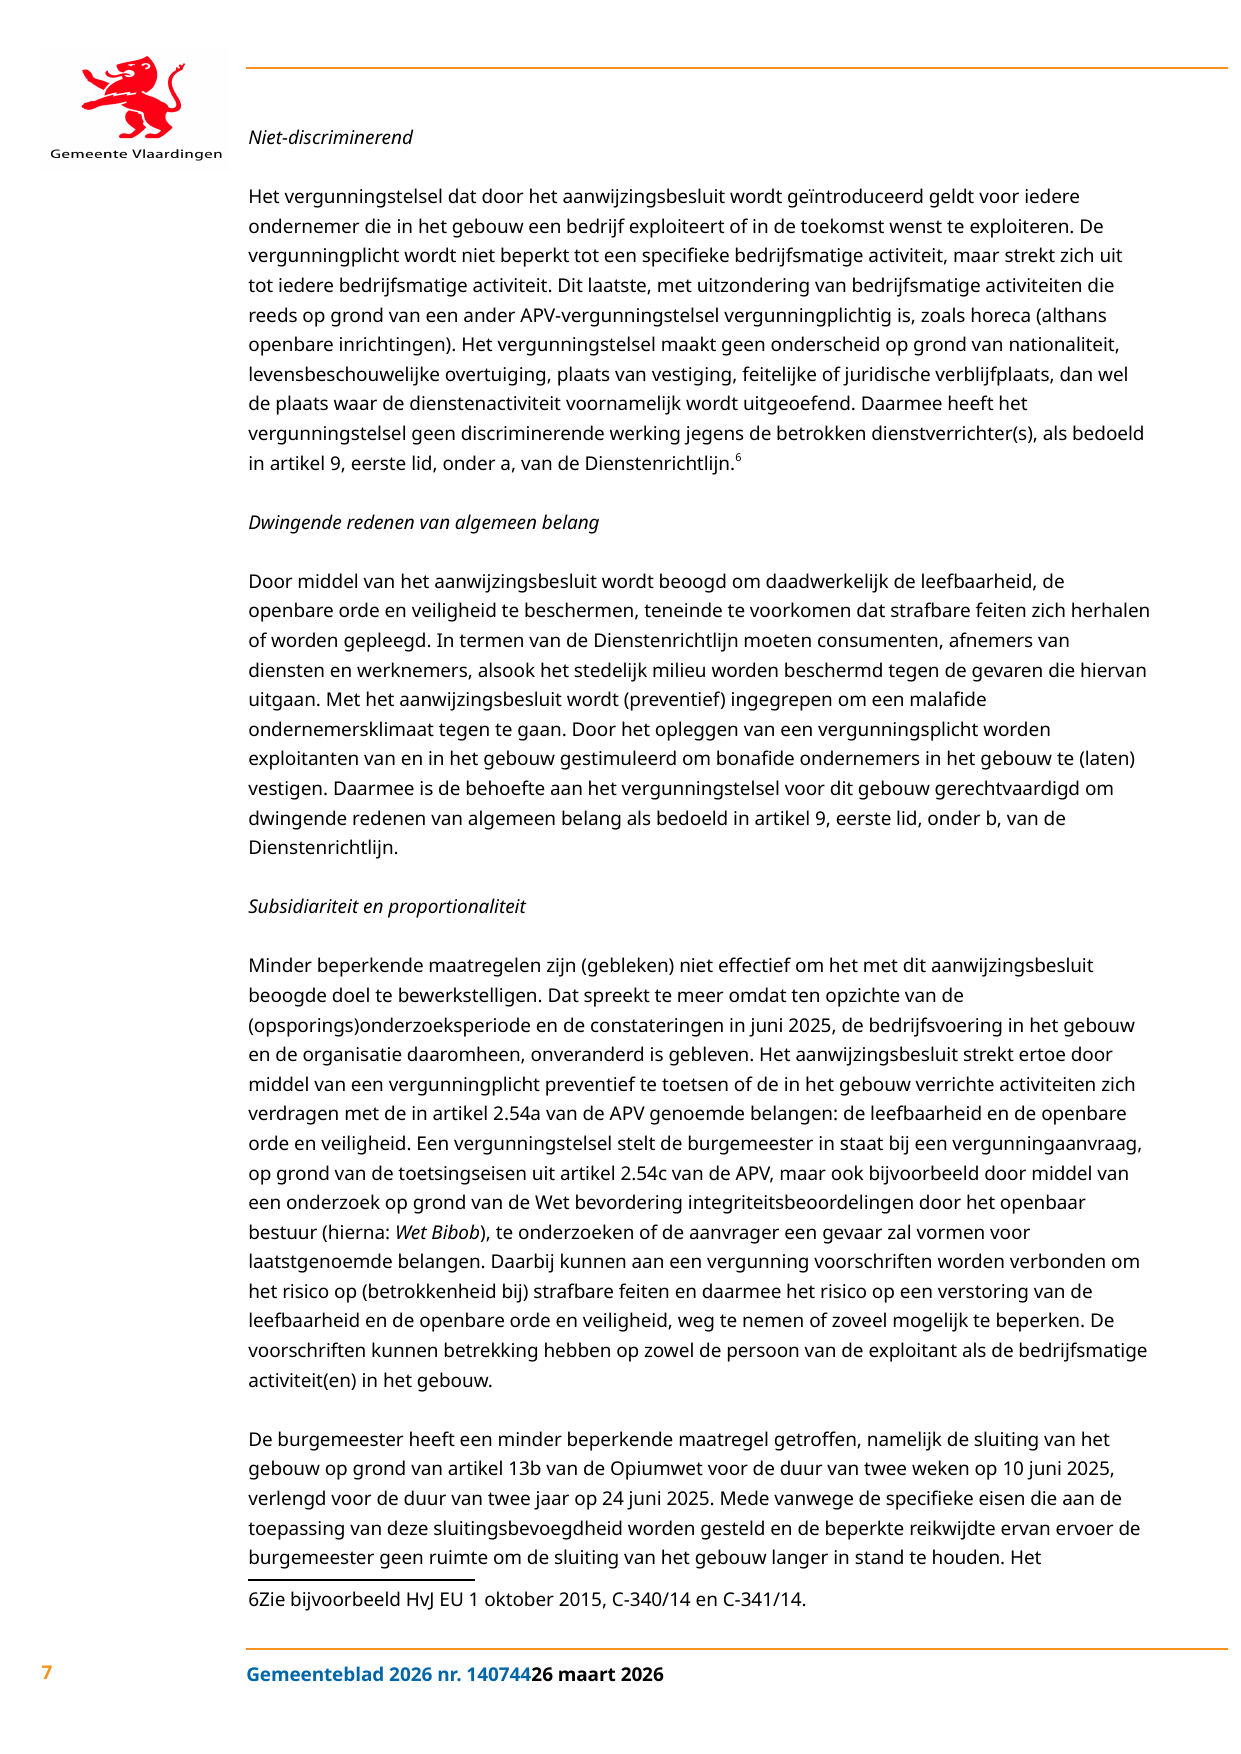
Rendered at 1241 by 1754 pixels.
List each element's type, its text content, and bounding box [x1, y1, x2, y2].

text Niet-discriminerend [248, 124, 1152, 150]
text Minder beperkende maatregelen zijn (gebleken) niet effectief om het met dit aanwijzingsbesluit beoogde doel te bewerkstelligen. Dat spreekt te meer omdat ten opzichte van de (opsporings)onderzoeksperiode en de constateringen in juni 2025, de bedrijfsvoering in het gebouw en de organisatie daaromheen, onveranderd is gebleven. Het aanwijzingsbesluit strekt ertoe door middel van een vergunningplicht preventief te toetsen of de in het gebouw verrichte activiteiten zich verdragen met de in artikel 2.54a van de APV genoemde belangen: de leefbaarheid en de openbare orde en veiligheid. Een vergunningstelsel stelt de burgemeester in staat bij een vergunningaanvraag, op grond van de toetsingseisen uit artikel 2.54c van de APV, maar ook bijvoorbeeld door middel van een onderzoek op grond van de Wet bevordering integriteitsbeoordelingen door het openbaar bestuur (hierna: Wet Bibob), te onderzoeken of de aanvrager een gevaar zal vormen voor laatstgenoemde belangen. Daarbij kunnen aan een vergunning voorschriften worden verbonden om het risico op (betrokkenheid bij) strafbare feiten en daarmee het risico op een verstoring van de leefbaarheid en de openbare orde en veiligheid, weg te nemen of zoveel mogelijk te beperken. De voorschriften kunnen betrekking hebben op zowel de persoon van de exploitant als de bedrijfsmatige activiteit(en) in het gebouw. [248, 953, 1152, 1393]
text Het vergunningstelsel dat door het aanwijzingsbesluit wordt geïntroduceerd geldt voor iedere ondernemer die in het gebouw een bedrijf exploiteert of in de toekomst wenst te exploiteren. De vergunningplicht wordt niet beperkt tot een specifieke bedrijfsmatige activiteit, maar strekt zich uit tot iedere bedrijfsmatige activiteit. Dit laatste, met uitzondering van bedrijfsmatige activiteiten die reeds op grond van een ander APV-vergunningstelsel vergunningplichtig is, zoals horeca (althans openbare inrichtingen). Het vergunningstelsel maakt geen onderscheid op grond van nationaliteit, levensbeschouwelijke overtuiging, plaats van vestiging, feitelijke of juridische verblijfplaats, dan wel de plaats waar de dienstenactiviteit voornamelijk wordt uitgeoefend. Daarmee heeft het vergunningstelsel geen discriminerende werking jegens de betrokken dienstverrichter(s), als bedoeld in artikel 9, eerste lid, onder a, van de Dienstenrichtlijn. [248, 183, 1152, 476]
text Zie bijvoorbeeld HvJ EU 1 oktober 2015, C-340/14 en C-341/14. [248, 1586, 1152, 1612]
text Dwingende redenen van algemeen belang [248, 509, 1152, 535]
picture [41, 47, 231, 172]
text Subsidiariteit en proportionaliteit [248, 893, 1152, 919]
text Door middel van het aanwijzingsbesluit wordt beoogd om daadwerkelijk de leefbaarheid, de openbare orde en veiligheid te beschermen, teneinde te voorkomen dat strafbare feiten zich herhalen of worden gepleegd. In termen van de Dienstenrichtlijn moeten consumenten, afnemers van diensten en werknemers, alsook het stedelijk milieu worden beschermd tegen de gevaren die hiervan uitgaan. Met het aanwijzingsbesluit wordt (preventief) ingegrepen om een malafide ondernemersklimaat tegen te gaan. Door het opleggen van een vergunningsplicht worden exploitanten van en in het gebouw gestimuleerd om bonafide ondernemers in het gebouw te (laten) vestigen. Daarmee is de behoefte aan het vergunningstelsel voor dit gebouw gerechtvaardigd om dwingende redenen van algemeen belang als bedoeld in artikel 9, eerste lid, onder b, van de Dienstenrichtlijn. [248, 568, 1152, 860]
text De burgemeester heeft een minder beperkende maatregel getroffen, namelijk de sluiting van het gebouw op grond van artikel 13b van de Opiumwet voor de duur van twee weken op 10 juni 2025, verlengd voor de duur van twee jaar op 24 juni 2025. Mede vanwege de specifieke eisen die aan de toepassing van deze sluitingsbevoegdheid worden gesteld en de beperkte reikwijdte ervan ervoer de burgemeester geen ruimte om de sluiting van het gebouw langer in stand te houden. Het [248, 1426, 1152, 1570]
